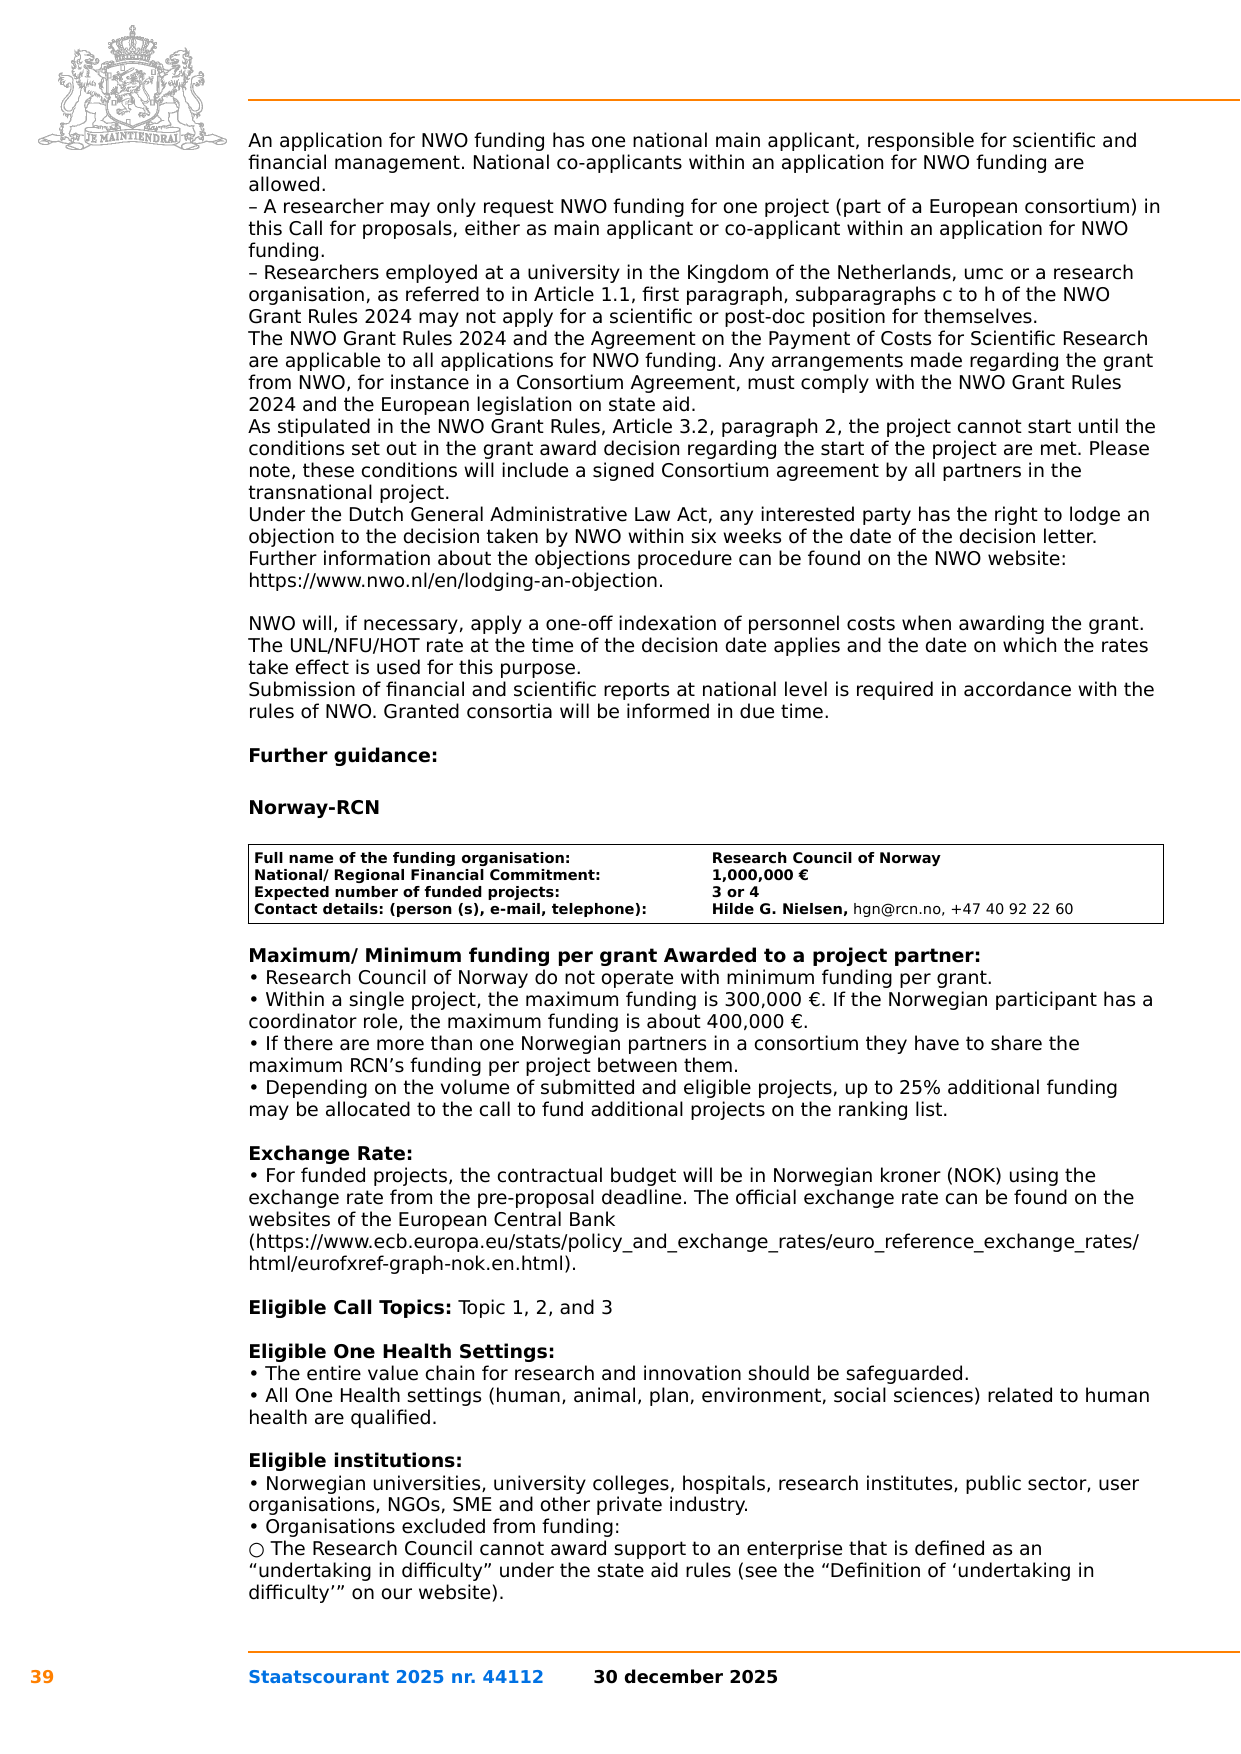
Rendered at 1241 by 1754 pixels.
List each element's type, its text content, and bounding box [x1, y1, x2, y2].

text The NWO Grant Rules 2024 and the Agreement on the Payment of Costs for Scientific Research are applicable to all applications for NWO funding. Any arrangements made regarding the grant from NWO, for instance in a Consortium Agreement, must comply with the NWO Grant Rules 2024 and the European legislation on state aid. [248, 328, 1163, 416]
text ○ The Research Council cannot award support to an enterprise that is deﬁned as an “undertaking in diﬃculty” under the state aid rules (see the “Deﬁnition of ‘undertaking in diﬃculty’” on our website). [248, 1538, 1163, 1604]
table_header Full name of the funding organisation: [249, 845, 706, 867]
text Exchange Rate: [248, 1143, 1163, 1165]
text – Researchers employed at a university in the Kingdom of the Netherlands, umc or a research organisation, as referred to in Article 1.1, first paragraph, subparagraphs c to h of the NWO Grant Rules 2024 may not apply for a scientific or post-doc position for themselves. [248, 262, 1163, 328]
text As stipulated in the NWO Grant Rules, Article 3.2, paragraph 2, the project cannot start until the conditions set out in the grant award decision regarding the start of the project are met. Please note, these conditions will include a signed Consortium agreement by all partners in the transnational project. [248, 416, 1163, 503]
text • If there are more than one Norwegian partners in a consortium they have to share the maximum RCN’s funding per project between them. [248, 1033, 1163, 1077]
table_cell 3 or 4 [706, 884, 1163, 901]
text Further guidance: [248, 745, 1163, 767]
text Maximum/ Minimum funding per grant Awarded to a project partner: [248, 945, 1163, 967]
text • Organisations excluded from funding: [248, 1516, 1163, 1538]
text • For funded projects, the contractual budget will be in Norwegian kroner (NOK) using the exchange rate from the pre-proposal deadline. The official exchange rate can be found on the websites of the European Central Bank (https://www.ecb.europa.eu/stats/policy_and_exchange_rates/euro_reference_exchange_rates/html/eurofxref-graph-nok.en.html). [248, 1165, 1163, 1275]
text • Depending on the volume of submitted and eligible projects, up to 25% additional funding may be allocated to the call to fund additional projects on the ranking list. [248, 1077, 1163, 1121]
text • Within a single project, the maximum funding is 300,000 €. If the Norwegian participant has a coordinator role, the maximum funding is about 400,000 €. [248, 989, 1163, 1033]
picture [38, 25, 227, 150]
subtitle Norway-RCN [248, 797, 1163, 819]
text Submission of financial and scientific reports at national level is required in accordance with the rules of NWO. Granted consortia will be informed in due time. [248, 679, 1163, 723]
text – A researcher may only request NWO funding for one project (part of a European consortium) in this Call for proposals, either as main applicant or co-applicant within an application for NWO funding. [248, 196, 1163, 262]
text NWO will, if necessary, apply a one-off indexation of personnel costs when awarding the grant. The UNL/NFU/HOT rate at the time of the decision date applies and the date on which the rates take effect is used for this purpose. [248, 613, 1163, 679]
table_cell 1,000,000 € [706, 867, 1163, 884]
table_cell National/ Regional Financial Commitment: [249, 867, 706, 884]
text Eligible One Health Settings: [248, 1341, 1163, 1363]
text Under the Dutch General Administrative Law Act, any interested party has the right to lodge an objection to the decision taken by NWO within six weeks of the date of the decision letter. Further information about the objections procedure can be found on the NWO website: https://www.nwo.nl/en/lodging-an-objection. [248, 503, 1163, 591]
table_header Research Council of Norway [706, 845, 1163, 867]
text • Research Council of Norway do not operate with minimum funding per grant. [248, 967, 1163, 989]
table_cell Hilde G. Nielsen, hgn@rcn.no, +47 40 92 22 60 [706, 901, 1163, 922]
text • Norwegian universities, university colleges, hospitals, research institutes, public sector, user organisations, NGOs, SME and other private industry. [248, 1472, 1163, 1516]
text Eligible institutions: [248, 1450, 1163, 1472]
text • The entire value chain for research and innovation should be safeguarded. [248, 1363, 1163, 1384]
text An application for NWO funding has one national main applicant, responsible for scientific and financial management. National co-applicants within an application for NWO funding are allowed. [248, 130, 1163, 196]
text Eligible Call Topics: Topic 1, 2, and 3 [248, 1297, 1163, 1319]
table_cell Contact details: (person (s), e-mail, telephone): [249, 901, 706, 922]
text • All One Health settings (human, animal, plan, environment, social sciences) related to human health are qualified. [248, 1384, 1163, 1428]
table_cell Expected number of funded projects: [249, 884, 706, 901]
